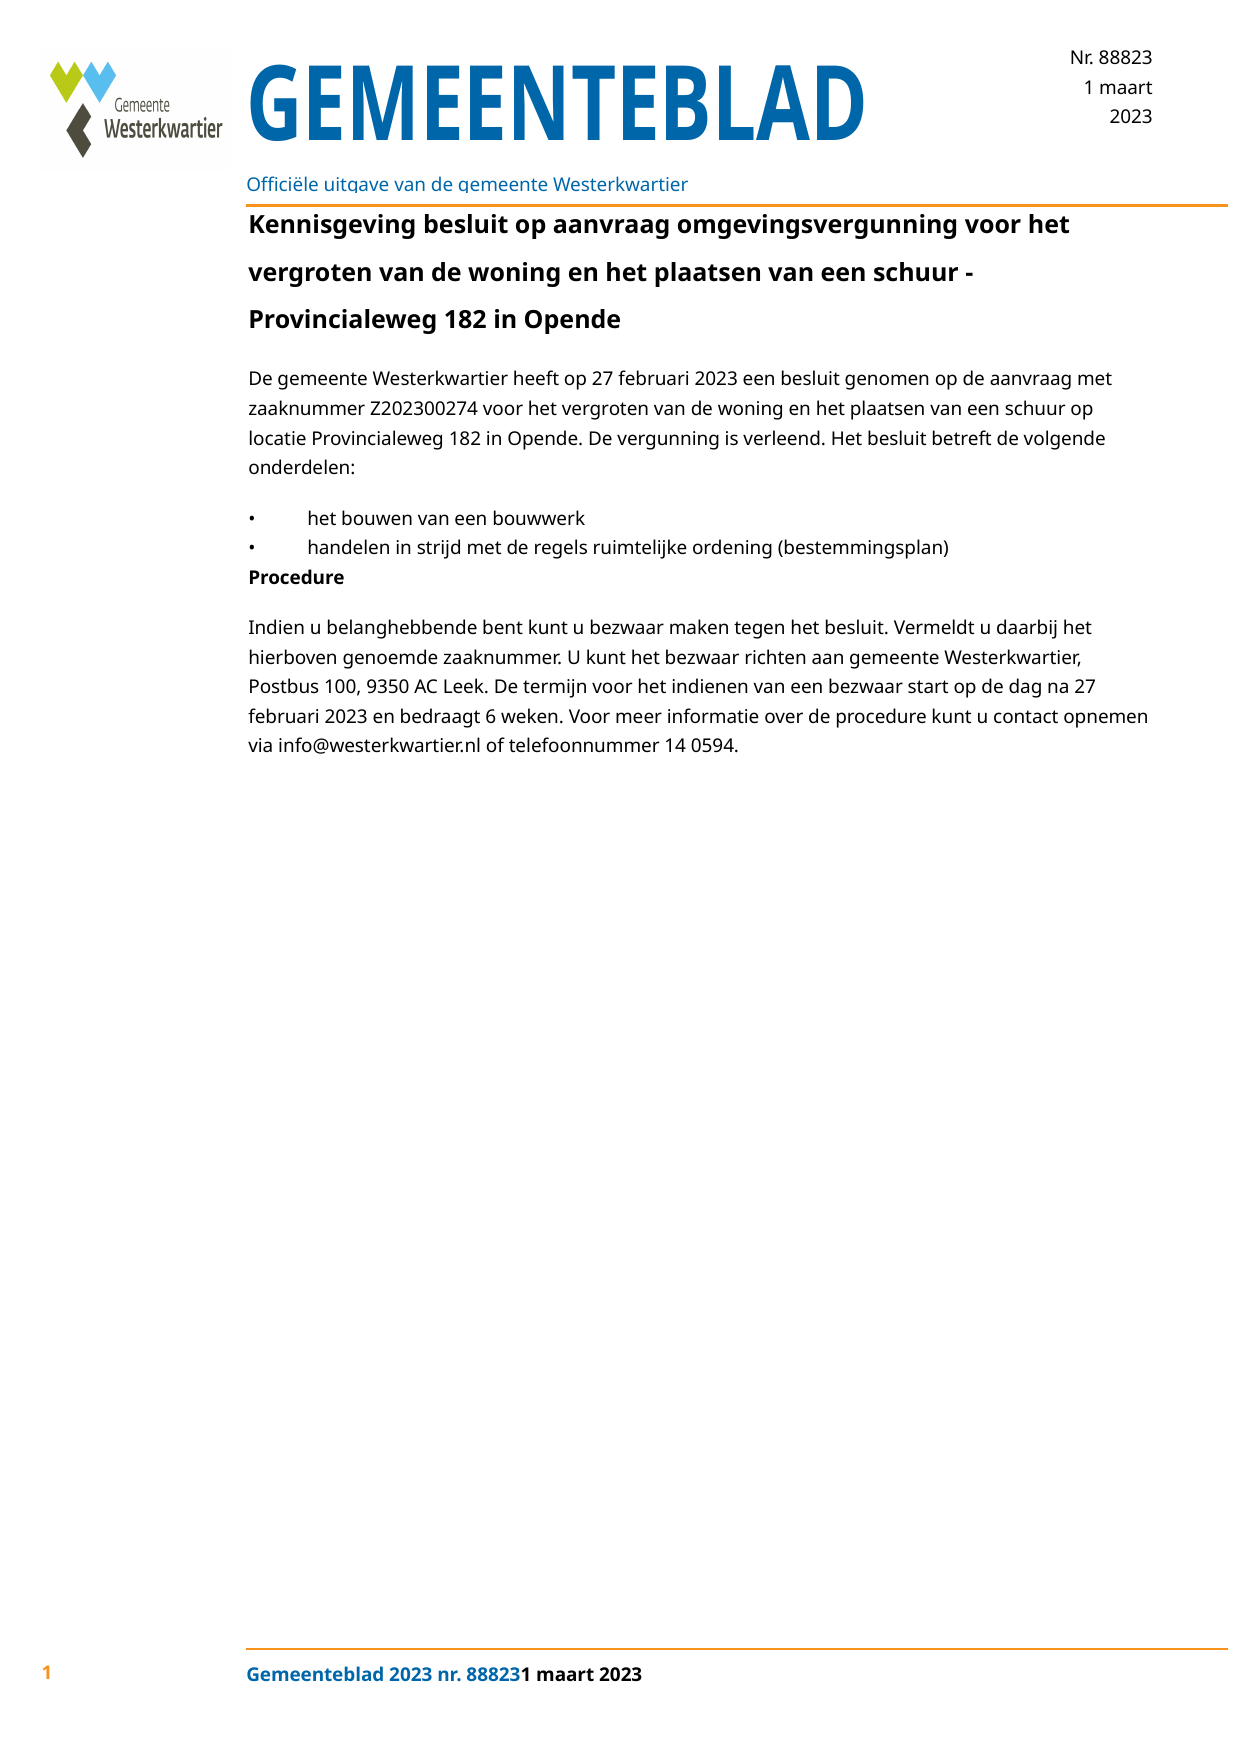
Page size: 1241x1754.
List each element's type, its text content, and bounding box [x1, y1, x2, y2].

list handelen in strijd met de regels ruimtelijke ordening (bestemmingsplan) [248, 534, 1152, 560]
text Kennisgeving besluit op aanvraag omgevingsvergunning voor het vergroten van de woning en het plaatsen van een schuur - Provincialeweg 182 in Opende [248, 207, 1152, 336]
text De gemeente Westerkwartier heeft op 27 februari 2023 een besluit genomen op de aanvraag met zaaknummer Z202300274 voor het vergroten van de woning en het plaatsen van een schuur op locatie Provincialeweg 182 in Opende. De vergunning is verleend. Het besluit betreft de volgende onderdelen: [248, 366, 1152, 480]
text Indien u belanghebbende bent kunt u bezwaar maken tegen het besluit. Vermeldt u daarbij het hierboven genoemde zaaknummer. U kunt het bezwaar richten aan gemeente Westerkwartier, Postbus 100, 9350 AC Leek. De termijn voor het indienen van een bezwaar start op de dag na 27 februari 2023 en bedraagt 6 weken. Voor meer informatie over de procedure kunt u contact opnemen via info@westerkwartier.nl of telefoonnummer 14 0594. [248, 614, 1152, 758]
picture [41, 47, 231, 172]
list het bouwen van een bouwwerk [248, 505, 1152, 530]
text Procedure [248, 564, 1152, 589]
